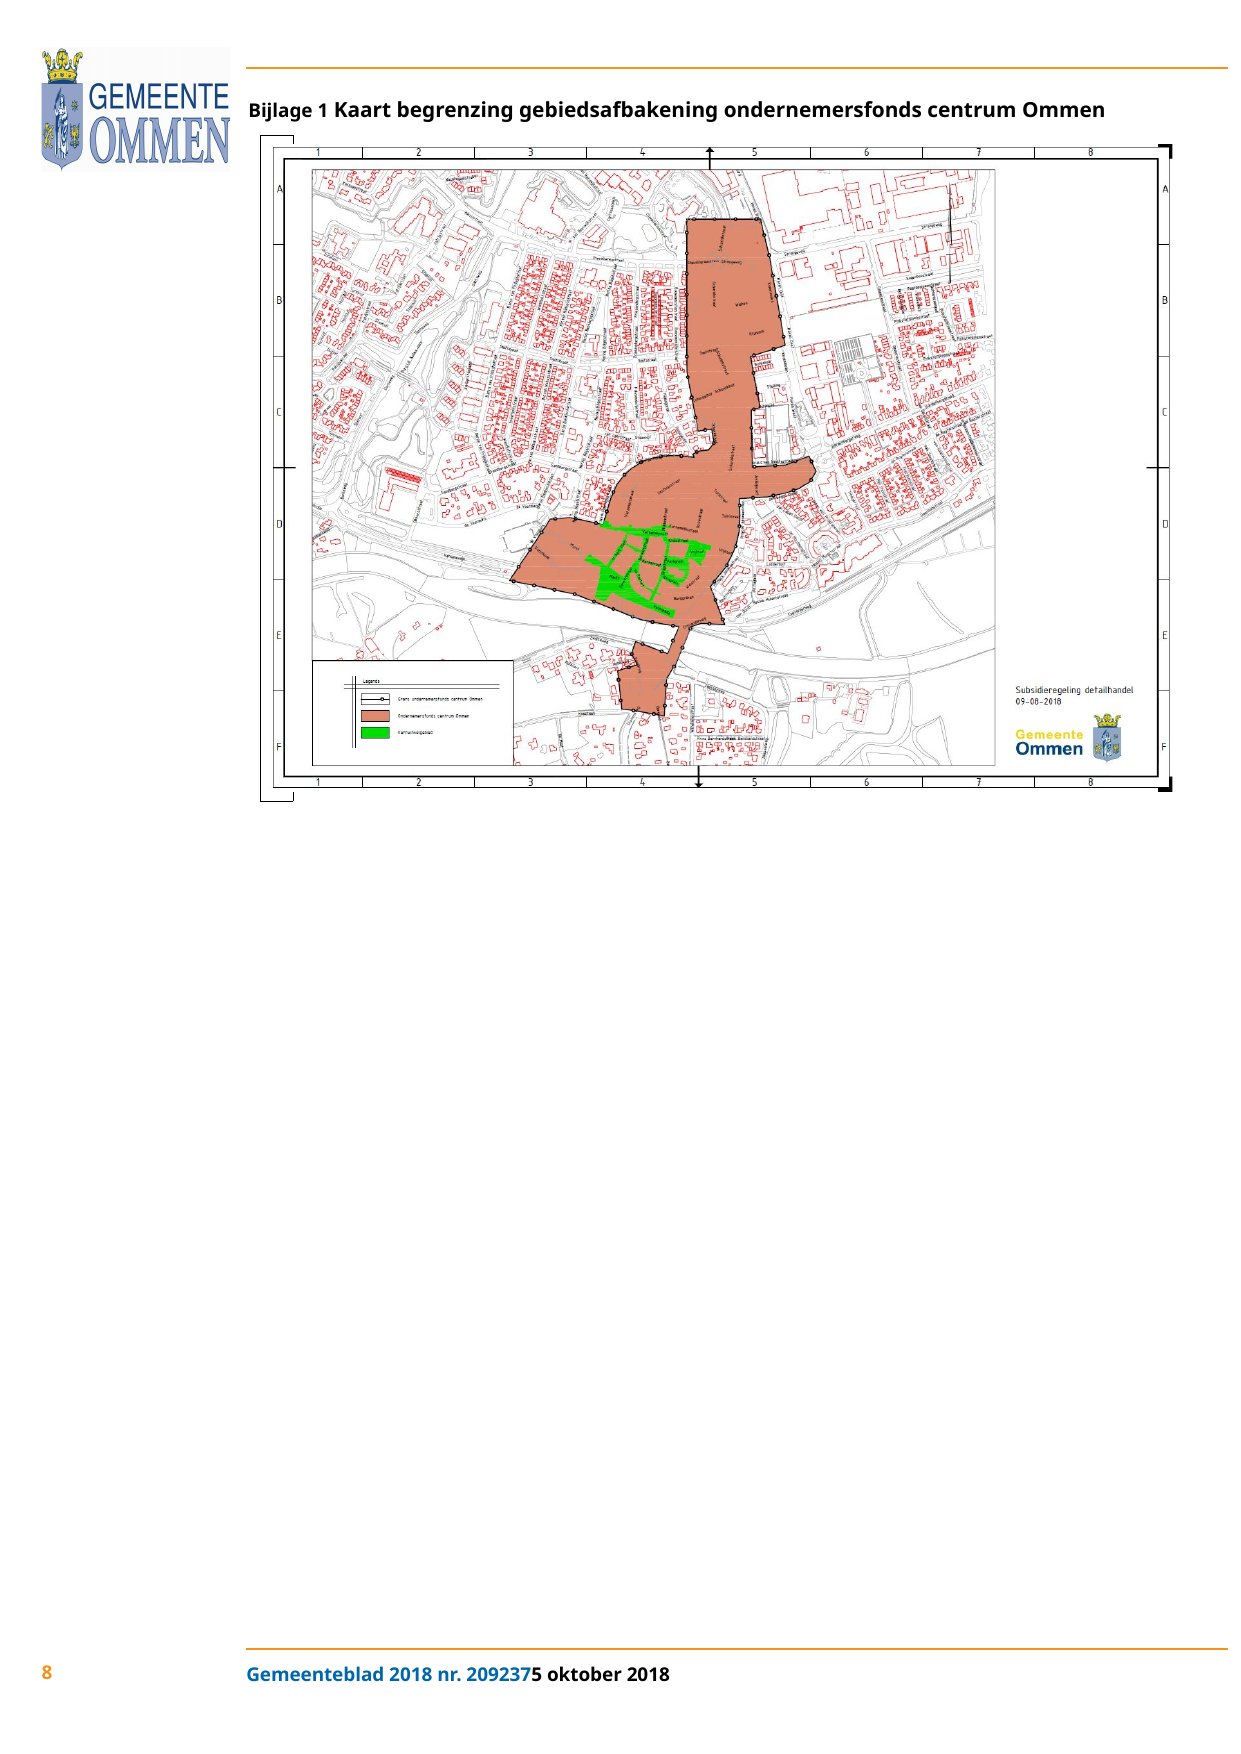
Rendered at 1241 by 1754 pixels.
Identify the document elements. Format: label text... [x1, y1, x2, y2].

text Bijlage 1 Kaart begrenzing gebiedsafbakening ondernemersfonds centrum Ommen [248, 95, 1152, 123]
picture [268, 144, 1173, 792]
picture [41, 47, 231, 172]
